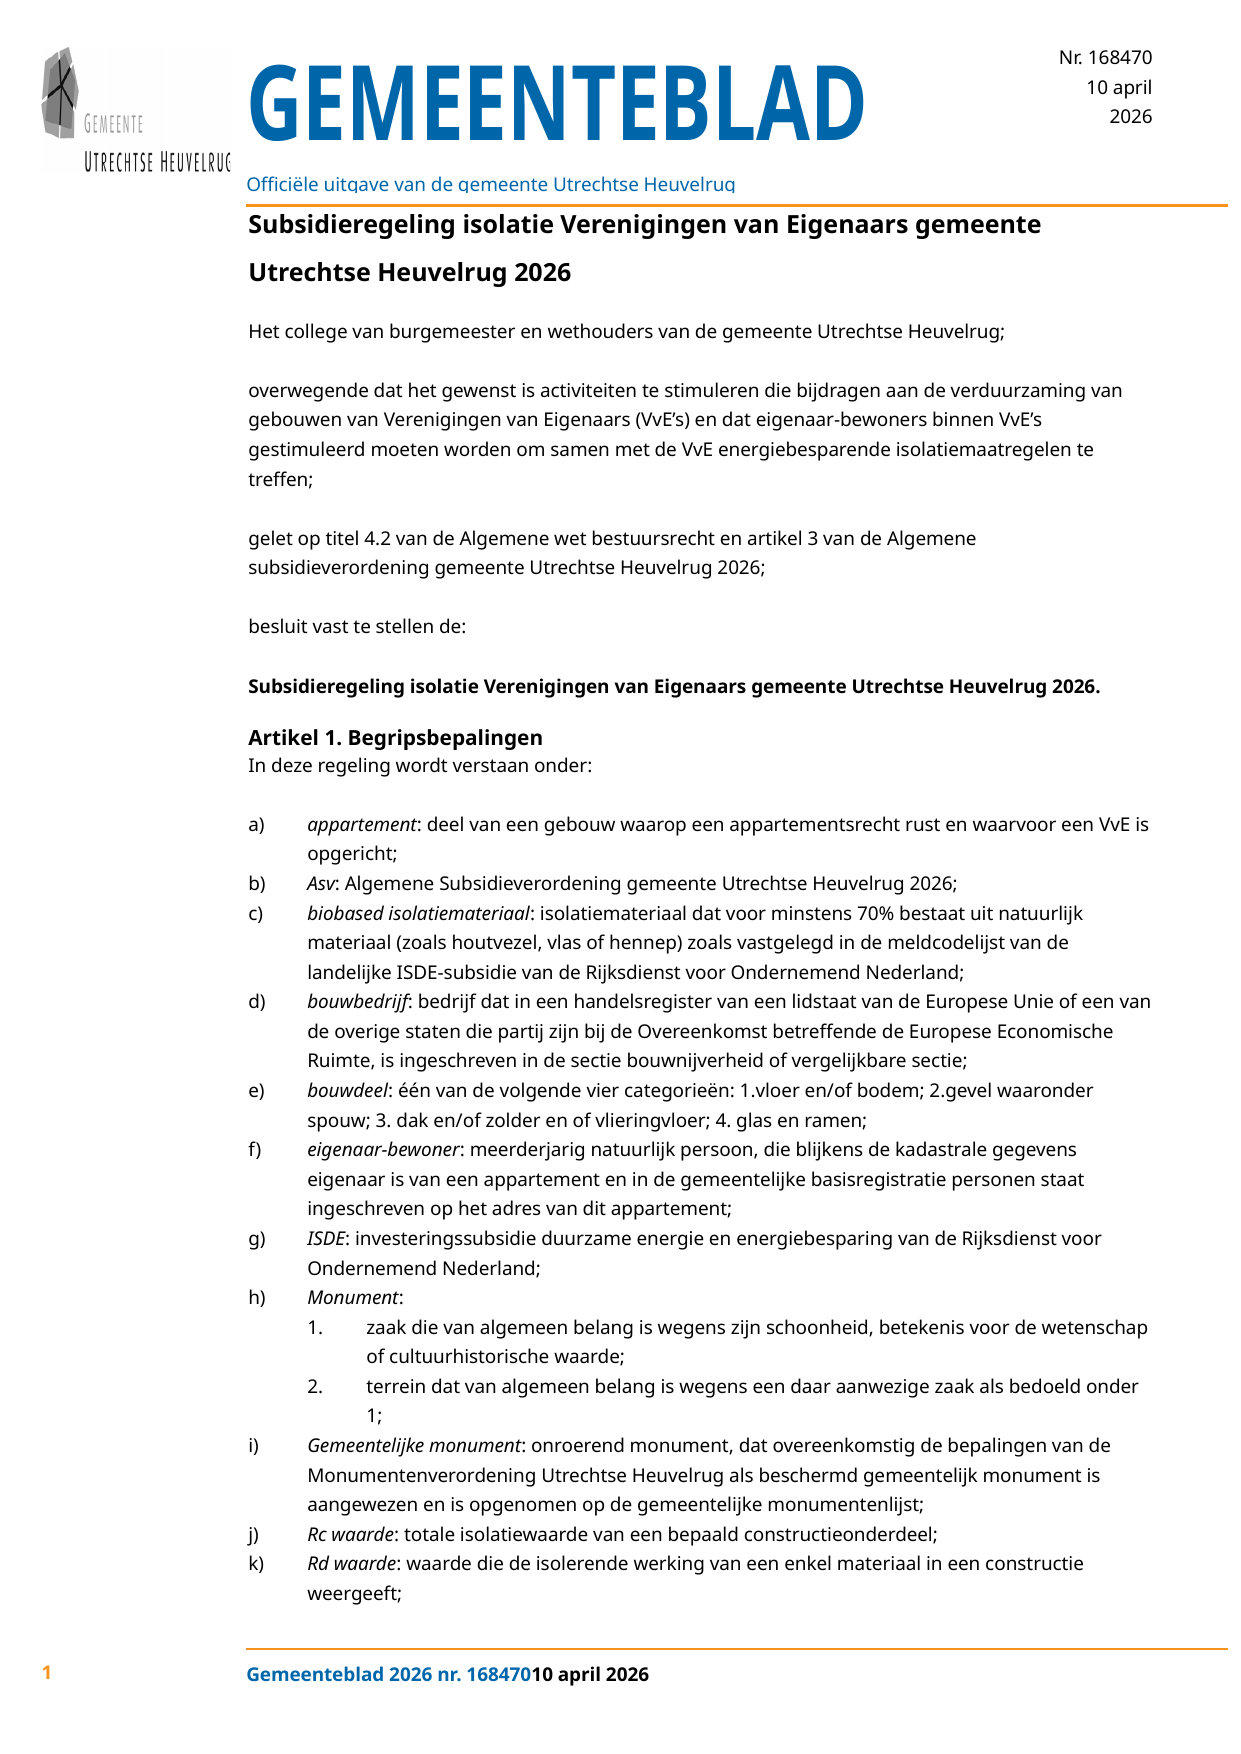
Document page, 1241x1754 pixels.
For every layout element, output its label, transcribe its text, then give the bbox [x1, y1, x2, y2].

text In deze regeling wordt verstaan onder: [248, 752, 1152, 777]
list zaak die van algemeen belang is wegens zijn schoonheid, betekenis voor de wetenschap of cultuurhistorische waarde; [307, 1314, 1152, 1369]
list Rc waarde: totale isolatiewaarde van een bepaald constructieonderdeel; [248, 1521, 1152, 1547]
list terrein dat van algemeen belang is wegens een daar aanwezige zaak als bedoeld onder 1; [307, 1373, 1152, 1428]
text besluit vast te stellen de: [248, 614, 1152, 639]
list Gemeentelijke monument: onroerend monument, dat overeenkomstig de bepalingen van de Monumentenverordening Utrechtse Heuvelrug als beschermd gemeentelijk monument is aangewezen en is opgenomen op de gemeentelijke monumentenlijst; [248, 1432, 1152, 1517]
list ISDE: investeringssubsidie duurzame energie en energiebesparing van de Rijksdienst voor Ondernemend Nederland; [248, 1225, 1152, 1280]
list eigenaar-bewoner: meerderjarig natuurlijk persoon, die blijkens de kadastrale gegevens eigenaar is van een appartement en in de gemeentelijke basisregistratie personen staat ingeschreven op het adres van dit appartement; [248, 1136, 1152, 1221]
list Asv: Algemene Subsidieverordening gemeente Utrechtse Heuvelrug 2026; [248, 870, 1152, 896]
list bouwdeel: één van de volgende vier categorieën: 1.vloer en/of bodem; 2.gevel waaronder spouw; 3. dak en/of zolder en of vlieringvloer; 4. glas en ramen; [248, 1077, 1152, 1132]
list Rd waarde: waarde die de isolerende werking van een enkel materiaal in een constructie weergeeft; [248, 1551, 1152, 1606]
text overwegende dat het gewenst is activiteiten te stimuleren die bijdragen aan de verduurzaming van gebouwen van Verenigingen van Eigenaars (VvE’s) en dat eigenaar-bewoners binnen VvE’s gestimuleerd moeten worden om samen met de VvE energiebesparende isolatiemaatregelen te treffen; [248, 377, 1152, 492]
list biobased isolatiemateriaal: isolatiemateriaal dat voor minstens 70% bestaat uit natuurlijk materiaal (zoals houtvezel, vlas of hennep) zoals vastgelegd in de meldcodelijst van de landelijke ISDE-subsidie van de Rijksdienst voor Ondernemend Nederland; [248, 900, 1152, 984]
text Het college van burgemeester en wethouders van de gemeente Utrechtse Heuvelrug; [248, 318, 1152, 344]
text Subsidieregeling isolatie Verenigingen van Eigenaars gemeente Utrechtse Heuvelrug 2026. [248, 673, 1152, 699]
text gelet op titel 4.2 van de Algemene wet bestuursrecht en artikel 3 van de Algemene subsidieverordening gemeente Utrechtse Heuvelrug 2026; [248, 525, 1152, 580]
list appartement: deel van een gebouw waarop een appartementsrecht rust en waarvoor een VvE is opgericht; [248, 811, 1152, 866]
picture [41, 47, 231, 172]
list Monument: [248, 1284, 1152, 1310]
text Subsidieregeling isolatie Verenigingen van Eigenaars gemeente Utrechtse Heuvelrug 2026 [248, 207, 1152, 288]
text Artikel 1. Begripsbepalingen [248, 723, 1152, 752]
list bouwbedrijf: bedrijf dat in een handelsregister van een lidstaat van de Europese Unie of een van de overige staten die partij zijn bij de Overeenkomst betreffende de Europese Economische Ruimte, is ingeschreven in de sectie bouwnijverheid of vergelijkbare sectie; [248, 988, 1152, 1073]
